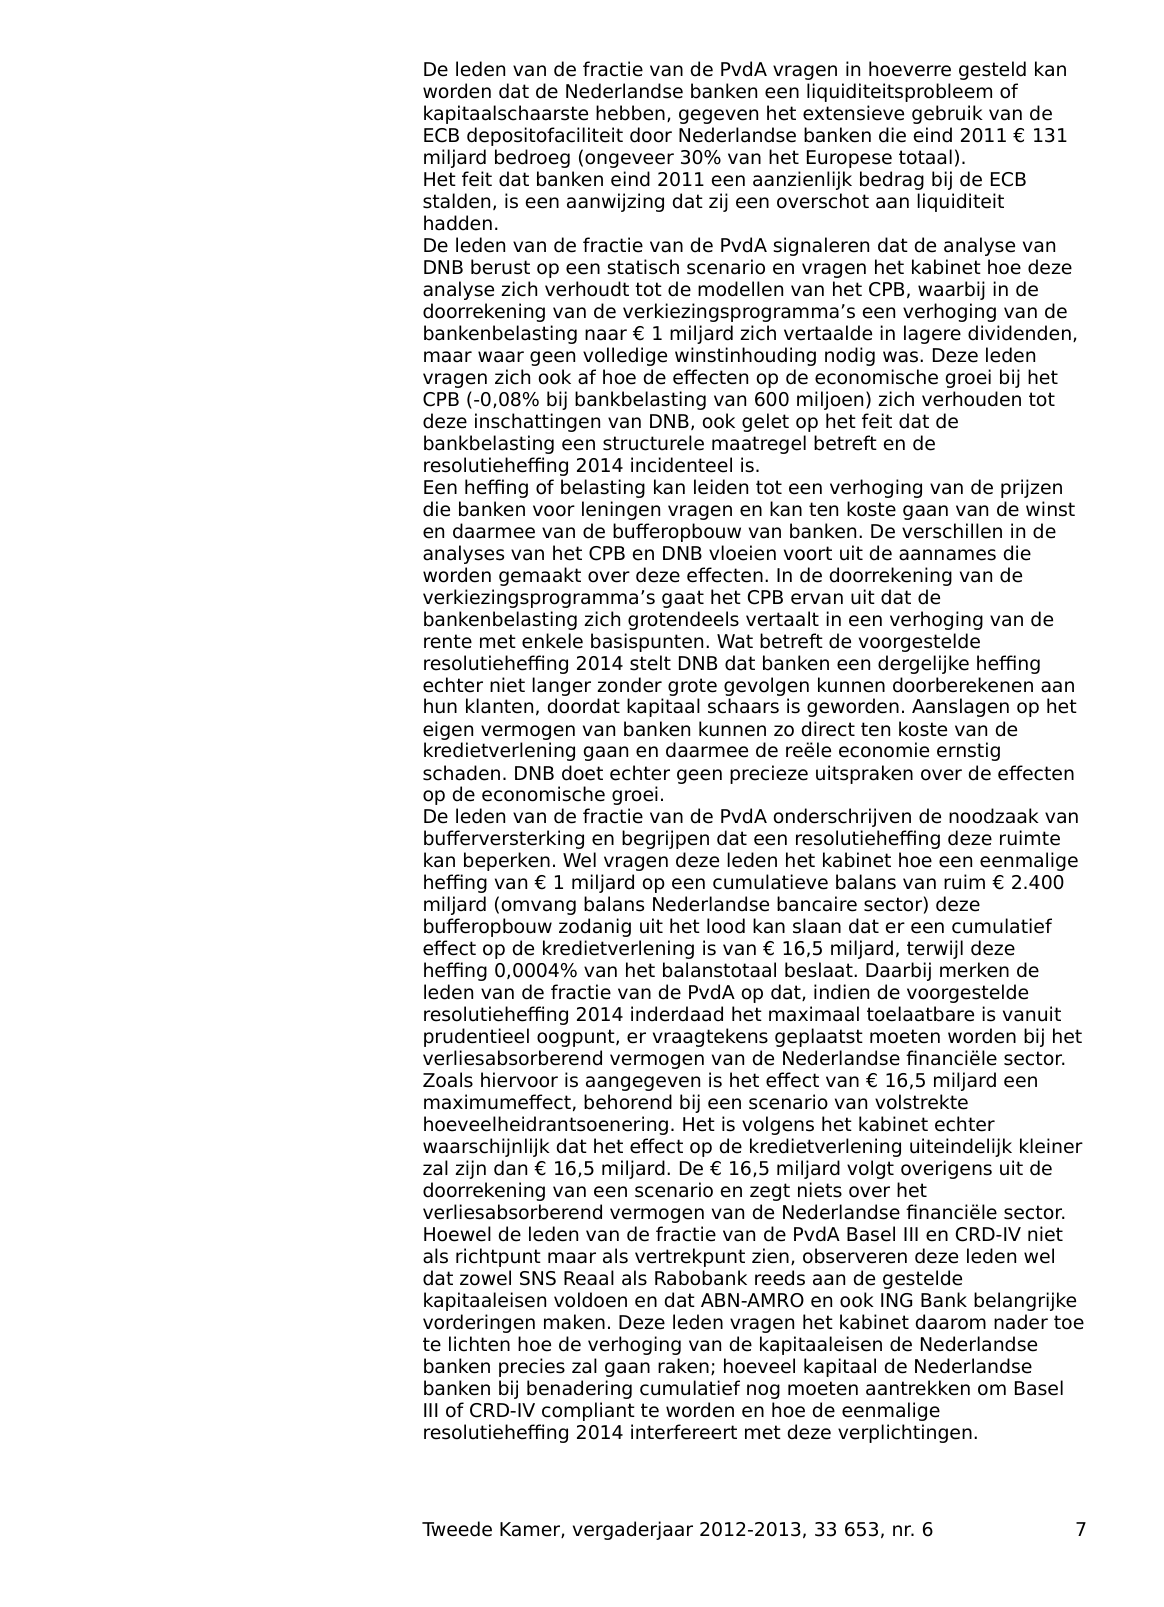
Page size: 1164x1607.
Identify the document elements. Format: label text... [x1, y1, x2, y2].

text De leden van de fractie van de PvdA signaleren dat de analyse van DNB berust op een statisch scenario en vragen het kabinet hoe deze analyse zich verhoudt tot de modellen van het CPB, waarbij in de doorrekening van de verkiezingsprogramma’s een verhoging van de bankenbelasting naar € 1 miljard zich vertaalde in lagere dividenden, maar waar geen volledige winstinhouding nodig was. Deze leden vragen zich ook af hoe de effecten op de economische groei bij het CPB (-0,08% bij bankbelasting van 600 miljoen) zich verhouden tot deze inschattingen van DNB, ook gelet op het feit dat de bankbelasting een structurele maatregel betreft en de resolutieheffing 2014 incidenteel is. [422, 235, 1087, 477]
text Een heffing of belasting kan leiden tot een verhoging van de prijzen die banken voor leningen vragen en kan ten koste gaan van de winst en daarmee van de bufferopbouw van banken. De verschillen in de analyses van het CPB en DNB vloeien voort uit de aannames die worden gemaakt over deze effecten. In de doorrekening van de verkiezingsprogramma’s gaat het CPB ervan uit dat de bankenbelasting zich grotendeels vertaalt in een verhoging van de rente met enkele basispunten. Wat betreft de voorgestelde resolutieheffing 2014 stelt DNB dat banken een dergelijke heffing echter niet langer zonder grote gevolgen kunnen doorberekenen aan hun klanten, doordat kapitaal schaars is geworden. Aanslagen op het eigen vermogen van banken kunnen zo direct ten koste van de kredietverlening gaan en daarmee de reële economie ernstig schaden. DNB doet echter geen precieze uitspraken over de effecten op de economische groei. [422, 477, 1087, 806]
text Zoals hiervoor is aangegeven is het effect van € 16,5 miljard een maximumeffect, behorend bij een scenario van volstrekte hoeveelheidrantsoenering. Het is volgens het kabinet echter waarschijnlijk dat het effect op de kredietverlening uiteindelijk kleiner zal zijn dan € 16,5 miljard. De € 16,5 miljard volgt overigens uit de doorrekening van een scenario en zegt niets over het verliesabsorberend vermogen van de Nederlandse financiële sector. [422, 1070, 1087, 1224]
text De leden van de fractie van de PvdA onderschrijven de noodzaak van bufferversterking en begrijpen dat een resolutieheffing deze ruimte kan beperken. Wel vragen deze leden het kabinet hoe een eenmalige heffing van € 1 miljard op een cumulatieve balans van ruim € 2.400 miljard (omvang balans Nederlandse bancaire sector) deze bufferopbouw zodanig uit het lood kan slaan dat er een cumulatief effect op de kredietverlening is van € 16,5 miljard, terwijl deze heffing 0,0004% van het balanstotaal beslaat. Daarbij merken de leden van de fractie van de PvdA op dat, indien de voorgestelde resolutieheffing 2014 inderdaad het maximaal toelaatbare is vanuit prudentieel oogpunt, er vraagtekens geplaatst moeten worden bij het verliesabsorberend vermogen van de Nederlandse financiële sector. [422, 806, 1087, 1070]
text Het feit dat banken eind 2011 een aanzienlijk bedrag bij de ECB stalden, is een aanwijzing dat zij een overschot aan liquiditeit hadden. [422, 169, 1087, 235]
text Hoewel de leden van de fractie van de PvdA Basel III en CRD-IV niet als richtpunt maar als vertrekpunt zien, observeren deze leden wel dat zowel SNS Reaal als Rabobank reeds aan de gestelde kapitaaleisen voldoen en dat ABN-AMRO en ook ING Bank belangrijke vorderingen maken. Deze leden vragen het kabinet daarom nader toe te lichten hoe de verhoging van de kapitaaleisen de Nederlandse banken precies zal gaan raken; hoeveel kapitaal de Nederlandse banken bij benadering cumulatief nog moeten aantrekken om Basel III of CRD-IV compliant te worden en hoe de eenmalige resolutieheffing 2014 interfereert met deze verplichtingen. [422, 1224, 1087, 1444]
text De leden van de fractie van de PvdA vragen in hoeverre gesteld kan worden dat de Nederlandse banken een liquiditeitsprobleem of kapitaalschaarste hebben, gegeven het extensieve gebruik van de ECB depositofaciliteit door Nederlandse banken die eind 2011 € 131 miljard bedroeg (ongeveer 30% van het Europese totaal). [422, 59, 1087, 169]
